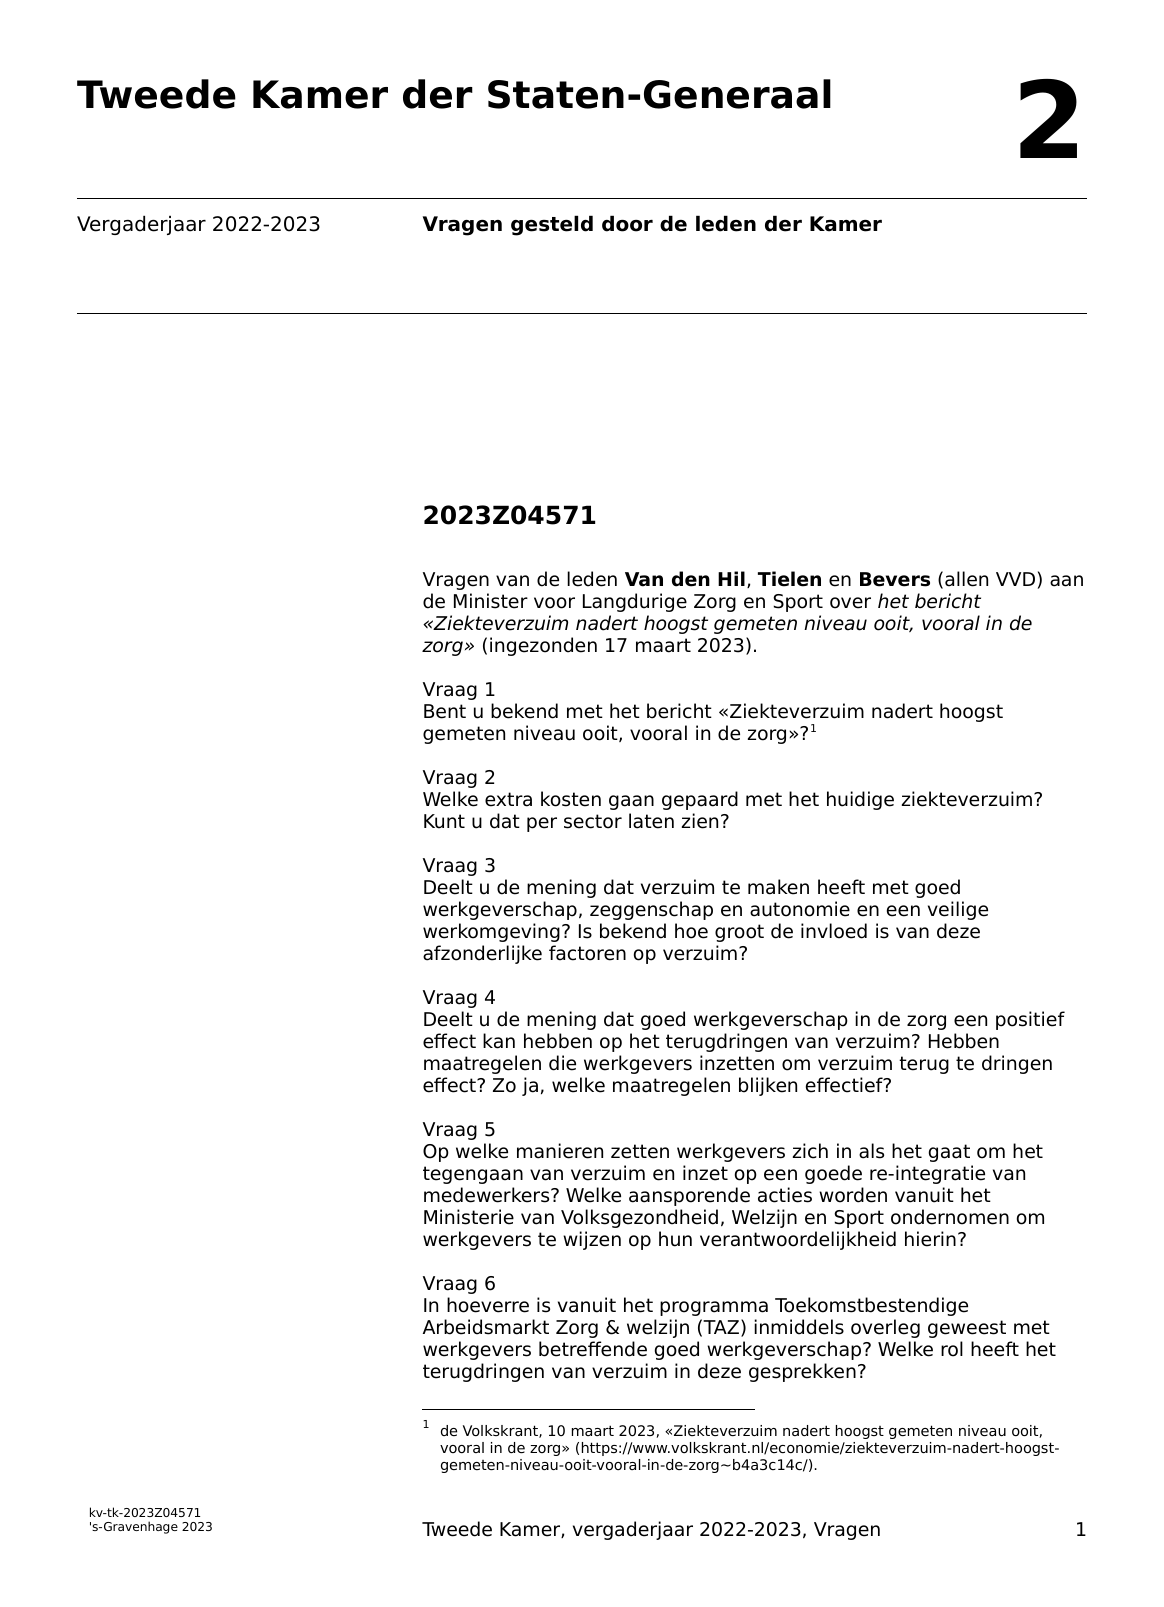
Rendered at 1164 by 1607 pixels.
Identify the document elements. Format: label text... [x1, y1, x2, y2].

text 's-Gravenhage 2023 [88, 1520, 323, 1534]
text Deelt u de mening dat goed werkgeverschap in de zorg een positief effect kan hebben op het terugdringen van verzuim? Hebben maatregelen die werkgevers inzetten om verzuim terug te dringen effect? Zo ja, welke maatregelen blijken effectief? [422, 1009, 1087, 1097]
text Vragen van de leden Van den Hil, Tielen en Bevers (allen VVD) aan de Minister voor Langdurige Zorg en Sport over het bericht «Ziekteverzuim nadert hoogst gemeten niveau ooit, vooral in de zorg» (ingezonden 17 maart 2023). [422, 569, 1087, 657]
table_header Tweede Kamer der Staten-Generaal [77, 59, 886, 198]
text de Volkskrant, 10 maart 2023, «Ziekteverzuim nadert hoogst gemeten niveau ooit, vooral in de zorg» (https://www.volkskrant.nl/economie/ziekteverzuim-nadert-hoogst-gemeten-niveau-ooit-vooral-in-de-zorg~b4a3c14c/). [422, 1418, 1087, 1474]
text Deelt u de mening dat verzuim te maken heeft met goed werkgeverschap, zeggenschap en autonomie en een veilige werkomgeving? Is bekend hoe groot de invloed is van deze afzonderlijke factoren op verzuim? [422, 877, 1087, 965]
text Vraag 6 [422, 1273, 1087, 1295]
text Vraag 1 [422, 679, 1087, 701]
text kv-tk-2023Z04571 [88, 1506, 323, 1520]
text Bent u bekend met het bericht «Ziekteverzuim nadert hoogst gemeten niveau ooit, vooral in de zorg»? [422, 701, 1087, 745]
text Vraag 4 [422, 987, 1087, 1009]
table_cell Vragen gesteld door de leden der Kamer [422, 199, 1087, 313]
text In hoeverre is vanuit het programma Toekomstbestendige Arbeidsmarkt Zorg & welzijn (TAZ) inmiddels overleg geweest met werkgevers betreffende goed werkgeverschap? Welke rol heeft het terugdringen van verzuim in deze gesprekken? [422, 1295, 1087, 1383]
text Op welke manieren zetten werkgevers zich in als het gaat om het tegengaan van verzuim en inzet op een goede re-integratie van medewerkers? Welke aansporende acties worden vanuit het Ministerie van Volksgezondheid, Welzijn en Sport ondernomen om werkgevers te wijzen op hun verantwoordelijkheid hierin? [422, 1141, 1087, 1251]
text 2023Z04571 [422, 501, 1087, 531]
table_header 2 [886, 59, 1087, 198]
text Welke extra kosten gaan gepaard met het huidige ziekteverzuim? Kunt u dat per sector laten zien? [422, 789, 1087, 833]
text Vraag 2 [422, 767, 1087, 789]
text Vraag 3 [422, 855, 1087, 877]
table_cell Vergaderjaar 2022-2023 [77, 199, 422, 313]
text Vraag 5 [422, 1119, 1087, 1141]
